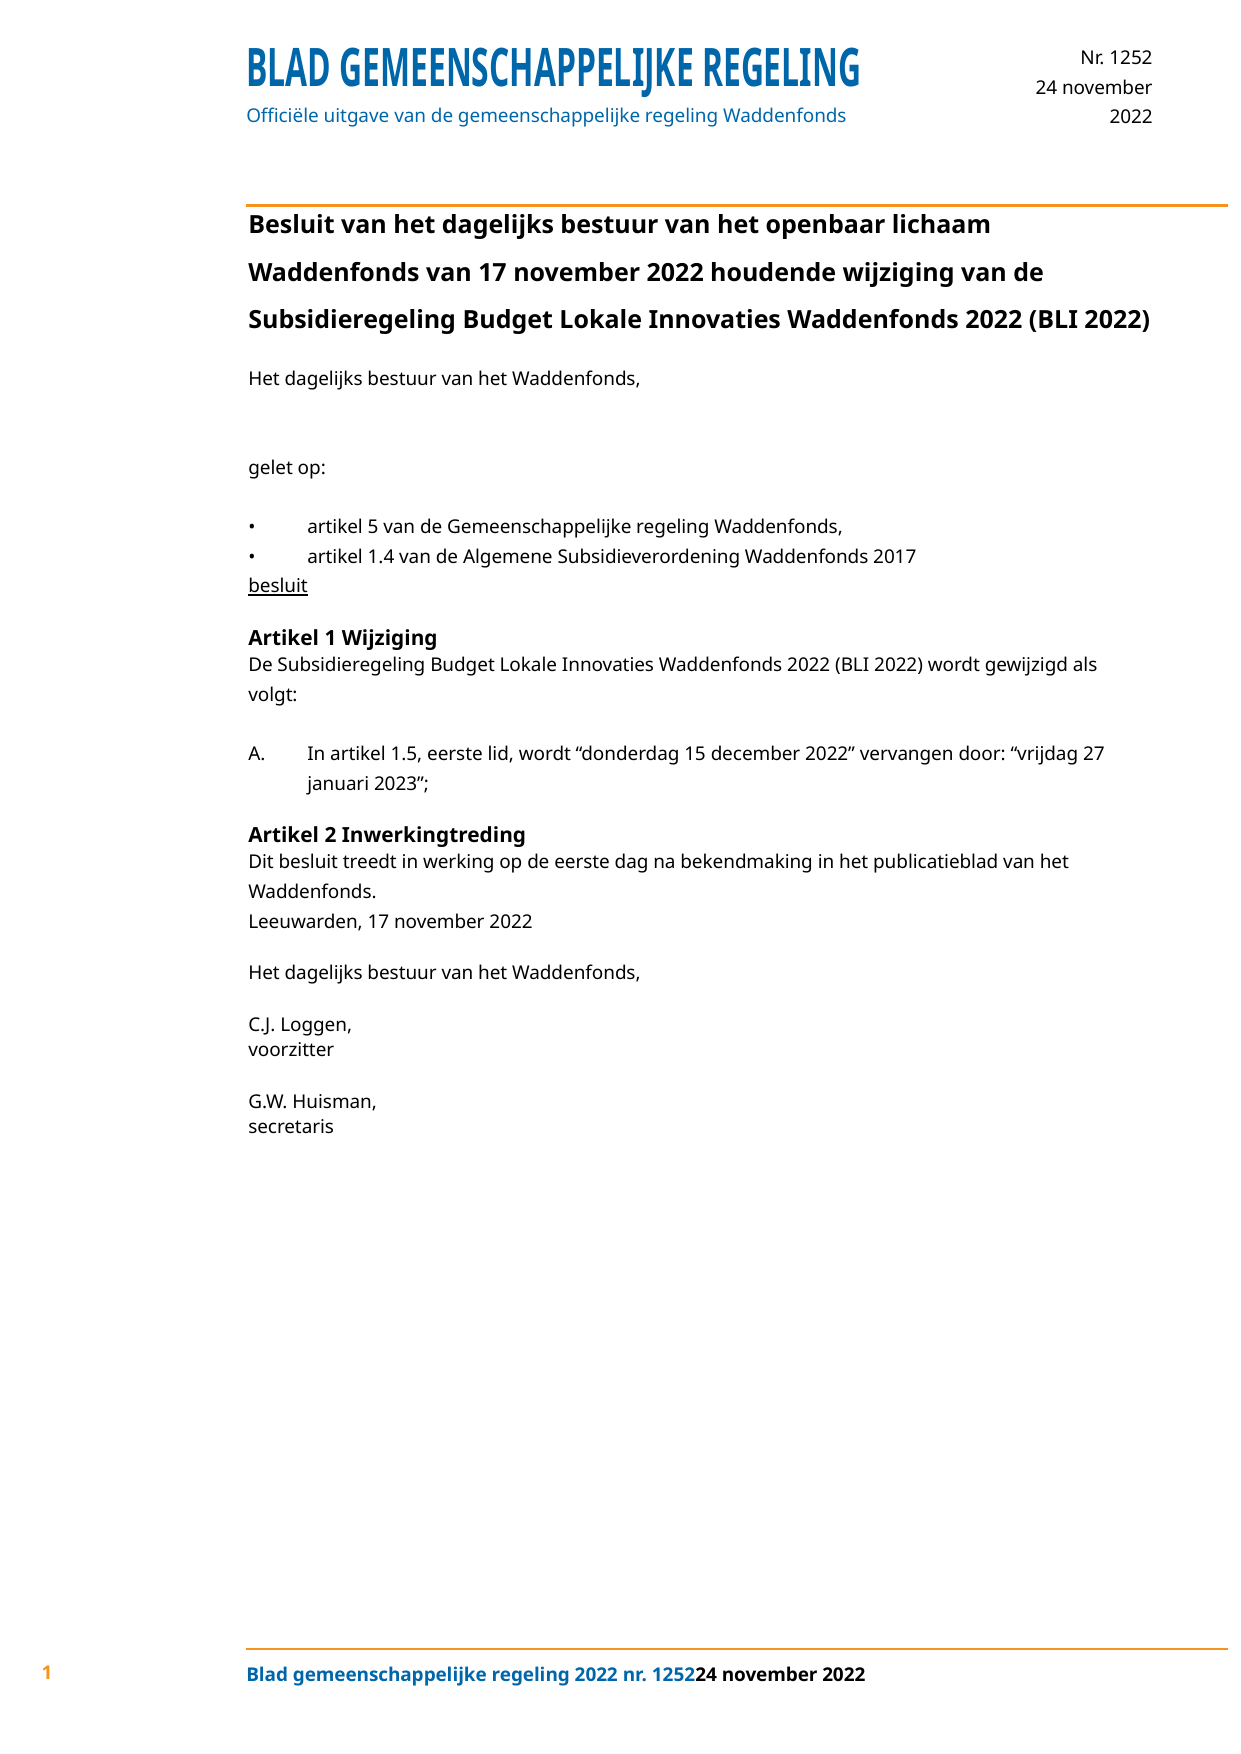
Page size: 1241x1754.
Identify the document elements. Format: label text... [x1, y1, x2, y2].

list artikel 5 van de Gemeenschappelijke regeling Waddenfonds, [248, 513, 1152, 539]
text Artikel 1 Wijziging [248, 623, 1152, 651]
text Besluit van het dagelijks bestuur van het openbaar lichaam Waddenfonds van 17 november 2022 houdende wijziging van de Subsidieregeling Budget Lokale Innovaties Waddenfonds 2022 (BLI 2022) [248, 207, 1152, 336]
text Dit besluit treedt in werking op de eerste dag na bekendmaking in het publicatieblad van het Waddenfonds. [248, 849, 1152, 904]
text besluit [248, 573, 1152, 598]
text Het dagelijks bestuur van het Waddenfonds, [248, 959, 1152, 985]
list artikel 1.4 van de Algemene Subsidieverordening Waddenfonds 2017 [248, 543, 1152, 569]
text Artikel 2 Inwerkingtreding [248, 820, 1152, 849]
text secretaris [248, 1114, 1152, 1139]
text Het dagelijks bestuur van het Waddenfonds, [248, 366, 1152, 391]
text voorzitter [248, 1036, 1152, 1062]
text Leeuwarden, 17 november 2022 [248, 908, 1152, 933]
text De Subsidieregeling Budget Lokale Innovaties Waddenfonds 2022 (BLI 2022) wordt gewijzigd als volgt: [248, 651, 1152, 707]
picture [41, 47, 231, 172]
text C.J. Loggen, [248, 1011, 1152, 1036]
text G.W. Huisman, [248, 1088, 1152, 1114]
text gelet op: [248, 454, 1152, 480]
list In artikel 1.5, eerste lid, wordt “donderdag 15 december 2022” vervangen door: “vrijdag 27 januari 2023”; [248, 740, 1152, 796]
